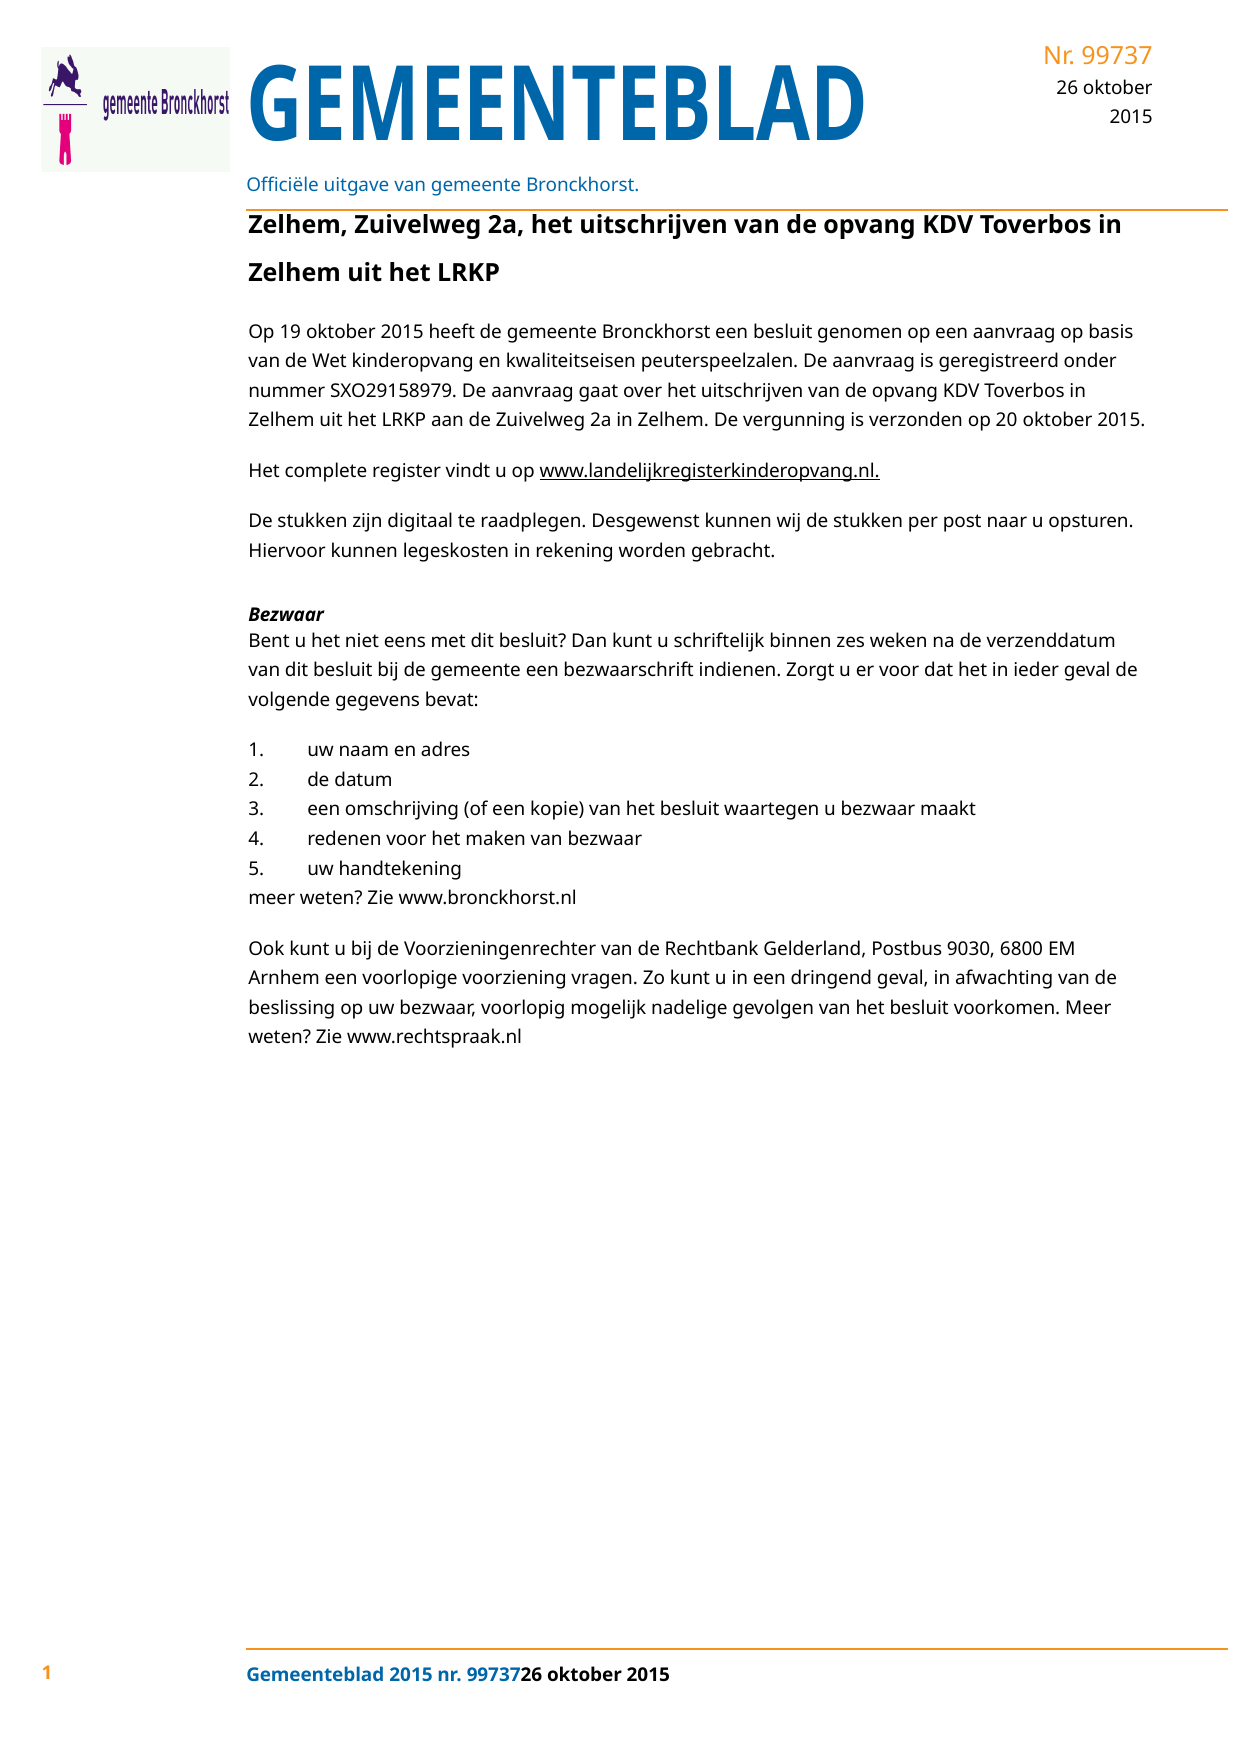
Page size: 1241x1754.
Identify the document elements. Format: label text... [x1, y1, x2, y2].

list uw naam en adres [248, 736, 1152, 762]
list een omschrijving (of een kopie) van het besluit waartegen u bezwaar maakt [248, 796, 1152, 821]
picture [41, 47, 231, 172]
text Op 19 oktober 2015 heeft de gemeente Bronckhorst een besluit genomen op een aanvraag op basis van de Wet kinderopvang en kwaliteitseisen peuterspeelzalen. De aanvraag is geregistreerd onder nummer SXO29158979. De aanvraag gaat over het uitschrijven van de opvang KDV Toverbos in Zelhem uit het LRKP aan de Zuivelweg 2a in Zelhem. De vergunning is verzonden op 20 oktober 2015. [248, 318, 1152, 432]
text De stukken zijn digitaal te raadplegen. Desgewenst kunnen wij de stukken per post naar u opsturen. Hiervoor kunnen legeskosten in rekening worden gebracht. [248, 507, 1152, 563]
list de datum [248, 766, 1152, 792]
text Zelhem, Zuivelweg 2a, het uitschrijven van de opvang KDV Toverbos in Zelhem uit het LRKP [248, 211, 1152, 288]
text Bezwaar [248, 601, 1152, 627]
text Ook kunt u bij de Voorzieningenrechter van de Rechtbank Gelderland, Postbus 9030, 6800 EM Arnhem een voorlopige voorziening vragen. Zo kunt u in een dringend geval, in afwachting van de beslissing op uw bezwaar, voorlopig mogelijk nadelige gevolgen van het besluit voorkomen. Meer weten? Zie www.rechtspraak.nl [248, 935, 1152, 1049]
list redenen voor het maken van bezwaar [248, 825, 1152, 851]
text Bent u het niet eens met dit besluit? Dan kunt u schriftelijk binnen zes weken na de verzenddatum van dit besluit bij de gemeente een bezwaarschrift indienen. Zorgt u er voor dat het in ieder geval de volgende gegevens bevat: [248, 627, 1152, 712]
text Het complete register vindt u op www.landelijkregisterkinderopvang.nl. [248, 457, 1152, 483]
list uw handtekening [248, 855, 1152, 880]
text meer weten? Zie www.bronckhorst.nl [248, 884, 1152, 910]
